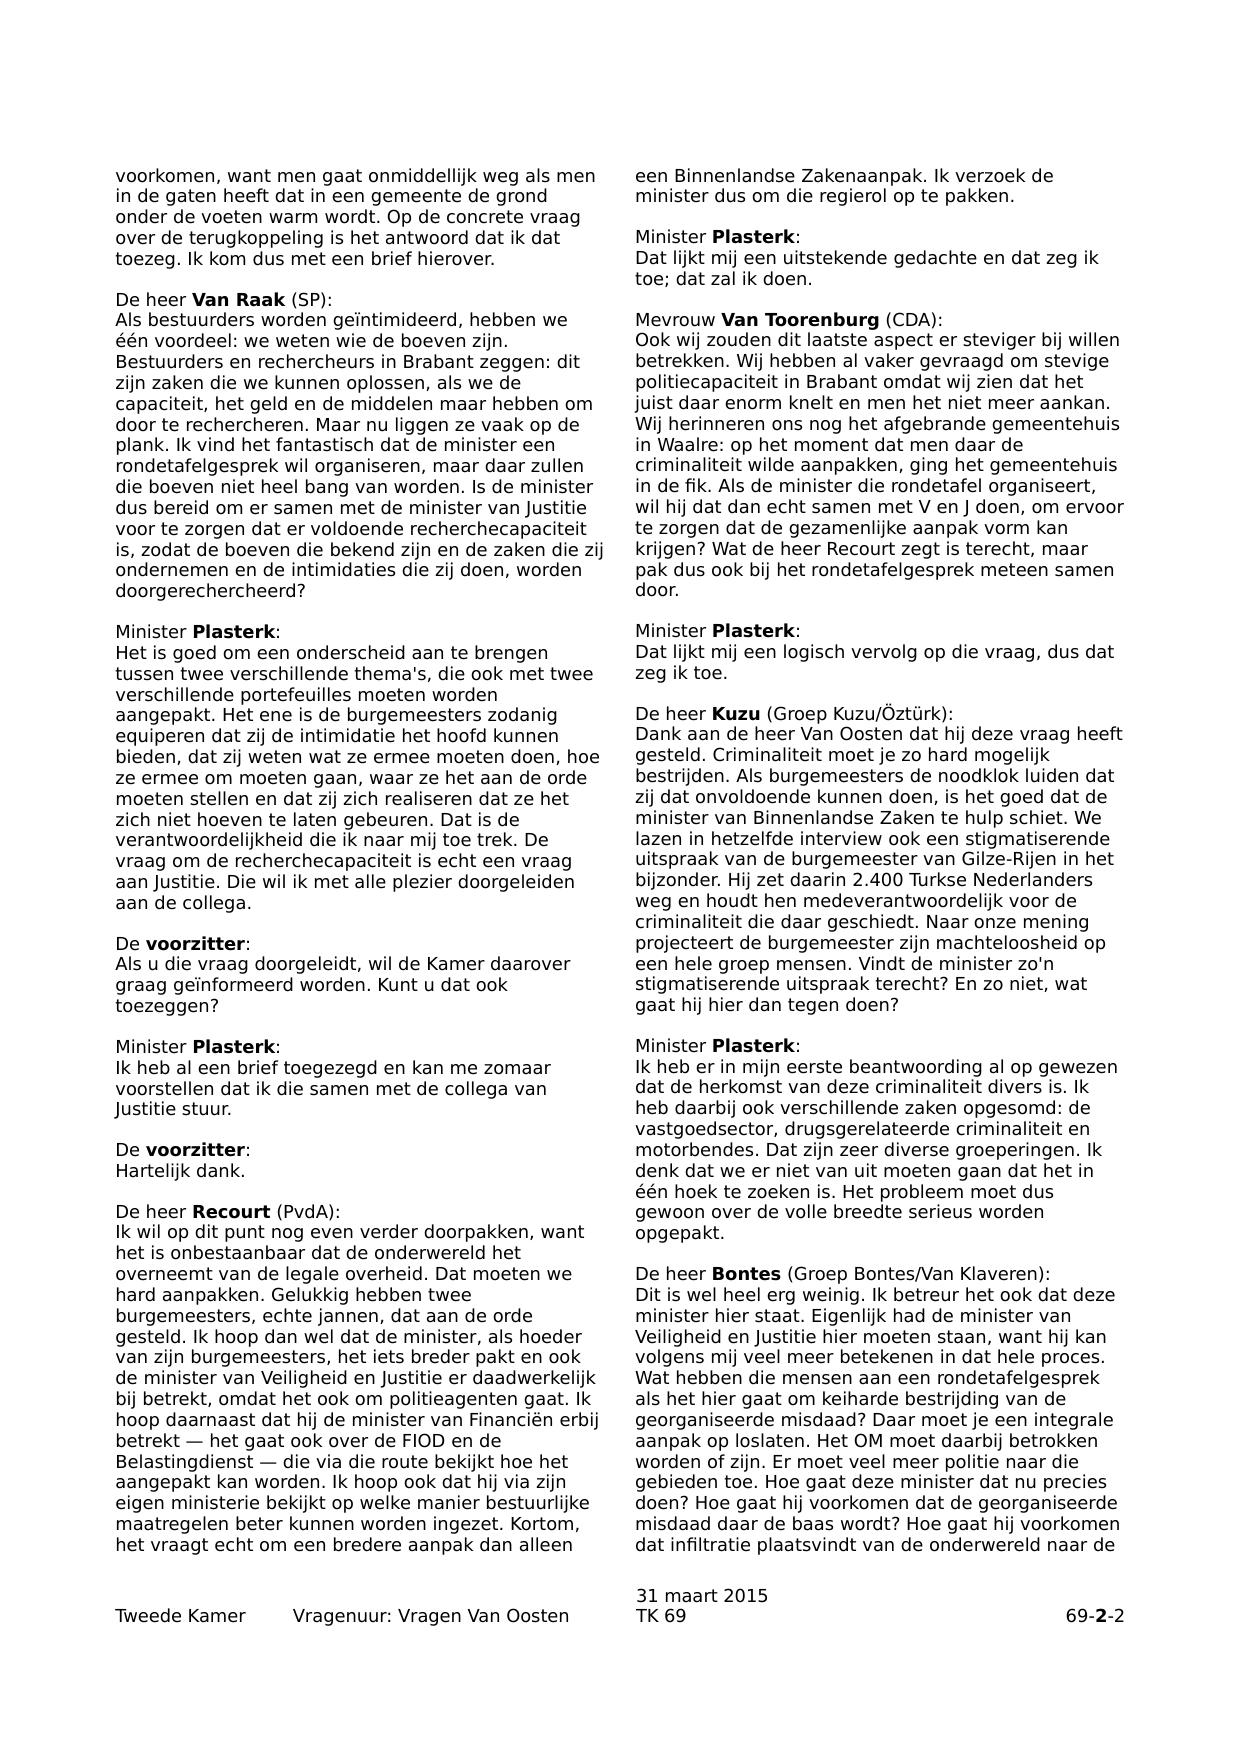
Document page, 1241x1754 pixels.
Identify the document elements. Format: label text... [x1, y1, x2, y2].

text Dank aan de heer Van Oosten dat hij deze vraag heeft gesteld. Criminaliteit moet je zo hard mogelijk bestrijden. Als burgemeesters de noodklok luiden dat zij dat onvoldoende kunnen doen, is het goed dat de minister van Binnenlandse Zaken te hulp schiet. We lazen in hetzelfde interview ook een stigmatiserende uitspraak van de burgemeester van Gilze-Rijen in het bijzonder. Hij zet daarin 2.400 Turkse Nederlanders weg en houdt hen medeverantwoordelijk voor de criminaliteit die daar geschiedt. Naar onze mening projecteert de burgemeester zijn machteloosheid op een hele groep mensen. Vindt de minister zo'n stigmatiserende uitspraak terecht? En zo niet, wat gaat hij hier dan tegen doen? [635, 724, 1125, 1016]
text De voorzitter: [115, 1140, 605, 1161]
text Dat lijkt mij een uitstekende gedachte en dat zeg ik toe; dat zal ik doen. [635, 248, 1125, 289]
text De heer Bontes (Groep Bontes/Van Klaveren): [635, 1264, 1125, 1285]
text Minister Plasterk: [635, 227, 1125, 248]
text De heer Van Raak (SP): [115, 289, 605, 310]
text Hartelijk dank. [115, 1161, 605, 1181]
text Het is goed om een onderscheid aan te brengen tussen twee verschillende thema's, die ook met twee verschillende portefeuilles moeten worden aangepakt. Het ene is de burgemeesters zodanig equiperen dat zij de intimidatie het hoofd kunnen bieden, dat zij weten wat ze ermee moeten doen, hoe ze ermee om moeten gaan, waar ze het aan de orde moeten stellen en dat zij zich realiseren dat ze het zich niet hoeven te laten gebeuren. Dat is de verantwoordelijkheid die ik naar mij toe trek. De vraag om de recherchecapaciteit is echt een vraag aan Justitie. Die wil ik met alle plezier doorgeleiden aan de collega. [115, 643, 605, 913]
text Mevrouw Van Toorenburg (CDA): [635, 309, 1125, 330]
text voorkomen, want men gaat onmiddellijk weg als men in de gaten heeft dat in een gemeente de grond onder de voeten warm wordt. Op de concrete vraag over de terugkoppeling is het antwoord dat ik dat toezeg. Ik kom dus met een brief hierover. [115, 165, 605, 269]
text De voorzitter: [115, 933, 605, 954]
text Ik wil op dit punt nog even verder doorpakken, want het is onbestaanbaar dat de onderwereld het overneemt van de legale overheid. Dat moeten we hard aanpakken. Gelukkig hebben twee burgemeesters, echte jannen, dat aan de orde gesteld. Ik hoop dan wel dat de minister, als hoeder van zijn burgemeesters, het iets breder pakt en ook de minister van Veiligheid en Justitie er daadwerkelijk bij betrekt, omdat het ook om politieagenten gaat. Ik hoop daarnaast dat hij de minister van Financiën erbij betrekt — het gaat ook over de FIOD en de Belastingdienst — die via die route bekijkt hoe het aangepakt kan worden. Ik hoop ook dat hij via zijn eigen ministerie bekijkt op welke manier bestuurlijke maatregelen beter kunnen worden ingezet. Kortom, het vraagt echt om een bredere aanpak dan alleen [115, 1222, 605, 1556]
text Als bestuurders worden geïntimideerd, hebben we één voordeel: we weten wie de boeven zijn. Bestuurders en rechercheurs in Brabant zeggen: dit zijn zaken die we kunnen oplossen, als we de capaciteit, het geld en de middelen maar hebben om door te rechercheren. Maar nu liggen ze vaak op de plank. Ik vind het fantastisch dat de minister een rondetafelgesprek wil organiseren, maar daar zullen die boeven niet heel bang van worden. Is de minister dus bereid om er samen met de minister van Justitie voor te zorgen dat er voldoende recherchecapaciteit is, zodat de boeven die bekend zijn en de zaken die zij ondernemen en de intimidaties die zij doen, worden doorgerechercheerd? [115, 310, 605, 602]
text Dit is wel heel erg weinig. Ik betreur het ook dat deze minister hier staat. Eigenlijk had de minister van Veiligheid en Justitie hier moeten staan, want hij kan volgens mij veel meer betekenen in dat hele proces. Wat hebben die mensen aan een rondetafelgesprek als het hier gaat om keiharde bestrijding van de georganiseerde misdaad? Daar moet je een integrale aanpak op loslaten. Het OM moet daarbij betrokken worden of zijn. Er moet veel meer politie naar die gebieden toe. Hoe gaat deze minister dat nu precies doen? Hoe gaat hij voorkomen dat de georganiseerde misdaad daar de baas wordt? Hoe gaat hij voorkomen dat infiltratie plaatsvindt van de onderwereld naar de [635, 1285, 1125, 1556]
text Ik heb er in mijn eerste beantwoording al op gewezen dat de herkomst van deze criminaliteit divers is. Ik heb daarbij ook verschillende zaken opgesomd: de vastgoedsector, drugsgerelateerde criminaliteit en motorbendes. Dat zijn zeer diverse groeperingen. Ik denk dat we er niet van uit moeten gaan dat het in één hoek te zoeken is. Het probleem moet dus gewoon over de volle breedte serieus worden opgepakt. [635, 1056, 1125, 1244]
text Minister Plasterk: [635, 621, 1125, 642]
text Als u die vraag doorgeleidt, wil de Kamer daarover graag geïnformeerd worden. Kunt u dat ook toezeggen? [115, 954, 605, 1017]
text Ik heb al een brief toegezegd en kan me zomaar voorstellen dat ik die samen met de collega van Justitie stuur. [115, 1057, 605, 1120]
text Minister Plasterk: [635, 1036, 1125, 1056]
text De heer Recourt (PvdA): [115, 1201, 605, 1222]
text Ook wij zouden dit laatste aspect er steviger bij willen betrekken. Wij hebben al vaker gevraagd om stevige politiecapaciteit in Brabant omdat wij zien dat het juist daar enorm knelt en men het niet meer aankan. Wij herinneren ons nog het afgebrande gemeentehuis in Waalre: op het moment dat men daar de criminaliteit wilde aanpakken, ging het gemeentehuis in de fik. Als de minister die rondetafel organiseert, wil hij dat dan echt samen met V en J doen, om ervoor te zorgen dat de gezamenlijke aanpak vorm kan krijgen? Wat de heer Recourt zegt is terecht, maar pak dus ook bij het rondetafelgesprek meteen samen door. [635, 330, 1125, 601]
text Minister Plasterk: [115, 622, 605, 643]
text Minister Plasterk: [115, 1037, 605, 1057]
text Dat lijkt mij een logisch vervolg op die vraag, dus dat zeg ik toe. [635, 642, 1125, 683]
text De heer Kuzu (Groep Kuzu/Öztürk): [635, 703, 1125, 724]
text een Binnenlandse Zakenaanpak. Ik verzoek de minister dus om die regierol op te pakken. [635, 165, 1125, 207]
